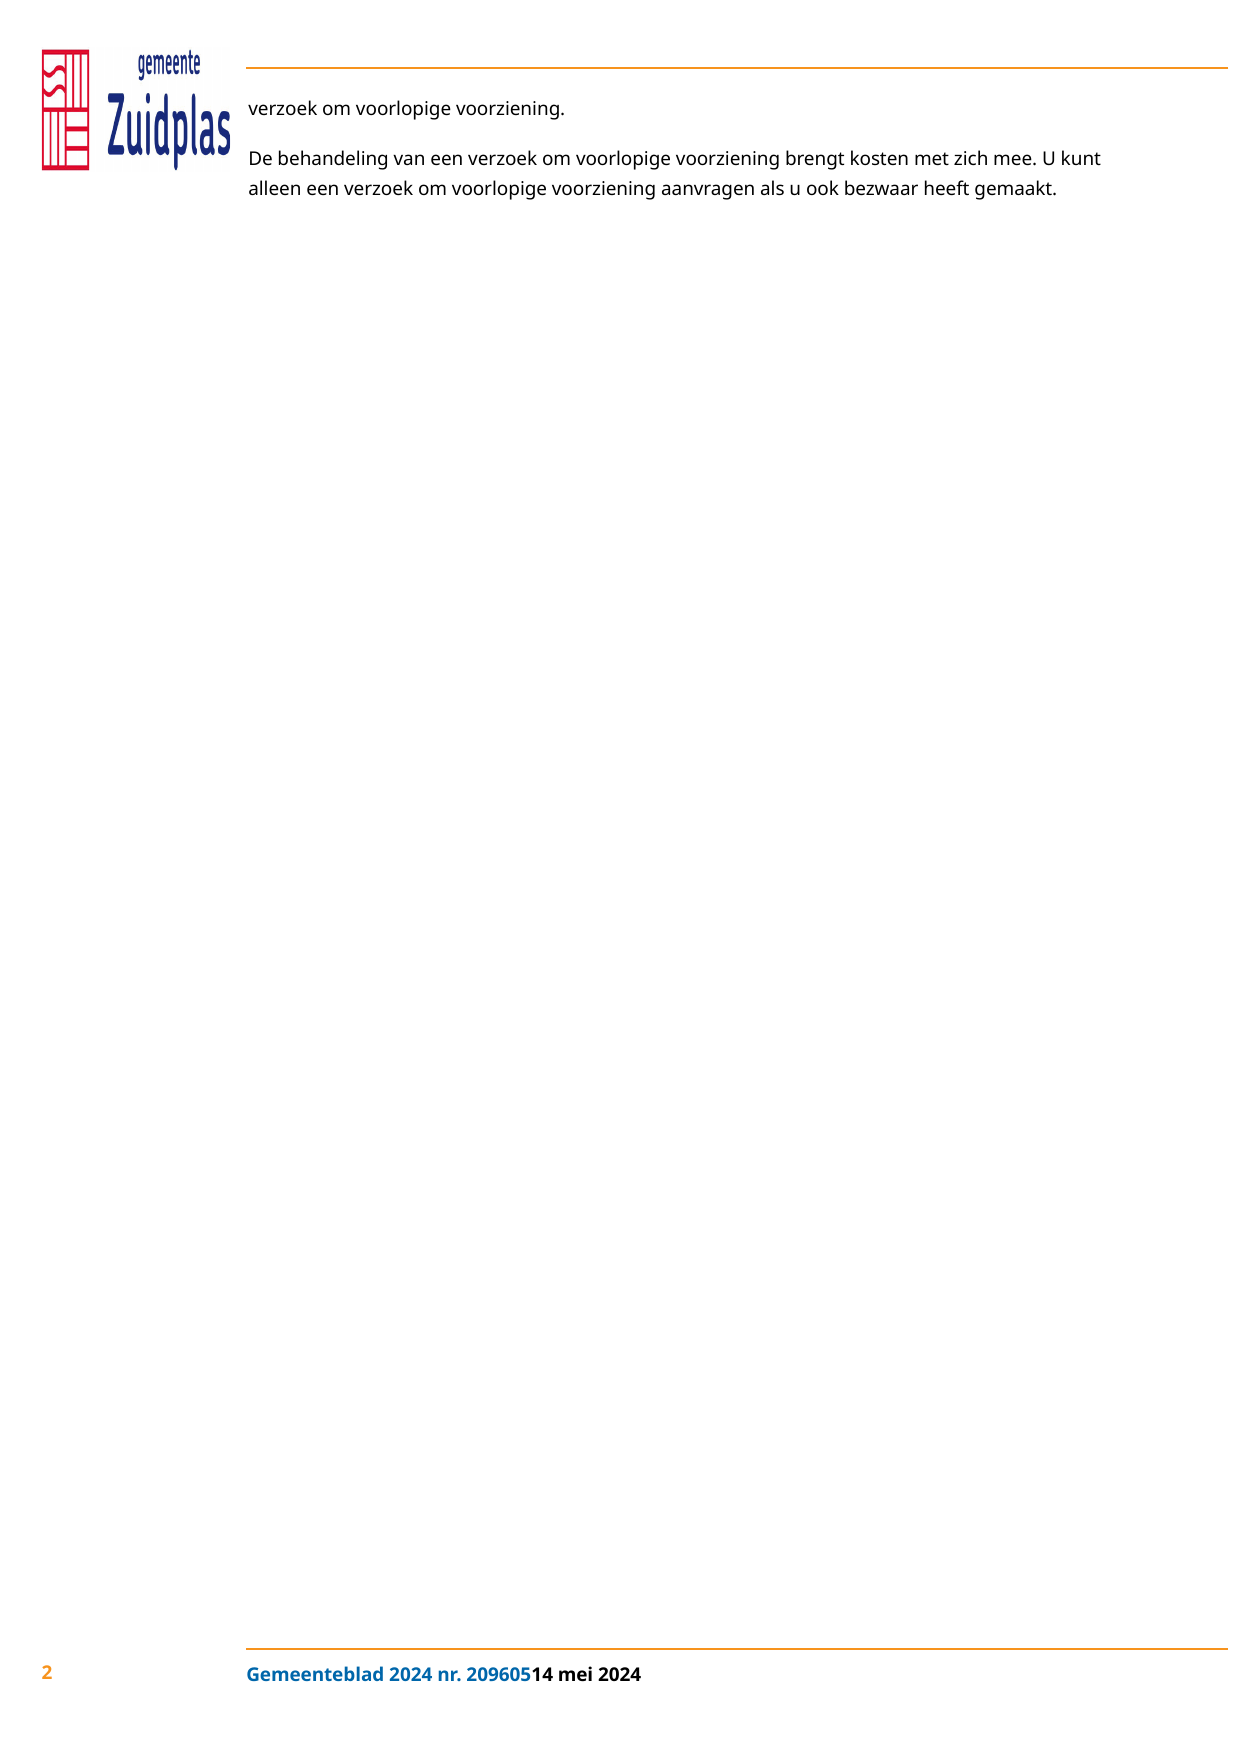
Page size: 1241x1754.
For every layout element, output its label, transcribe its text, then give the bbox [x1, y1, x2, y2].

text De behandeling van een verzoek om voorlopige voorziening brengt kosten met zich mee. U kunt alleen een verzoek om voorlopige voorziening aanvragen als u ook bezwaar heeft gemaakt. [248, 145, 1152, 201]
picture [41, 47, 231, 172]
text verzoek om voorlopige voorziening. [248, 95, 1152, 121]
